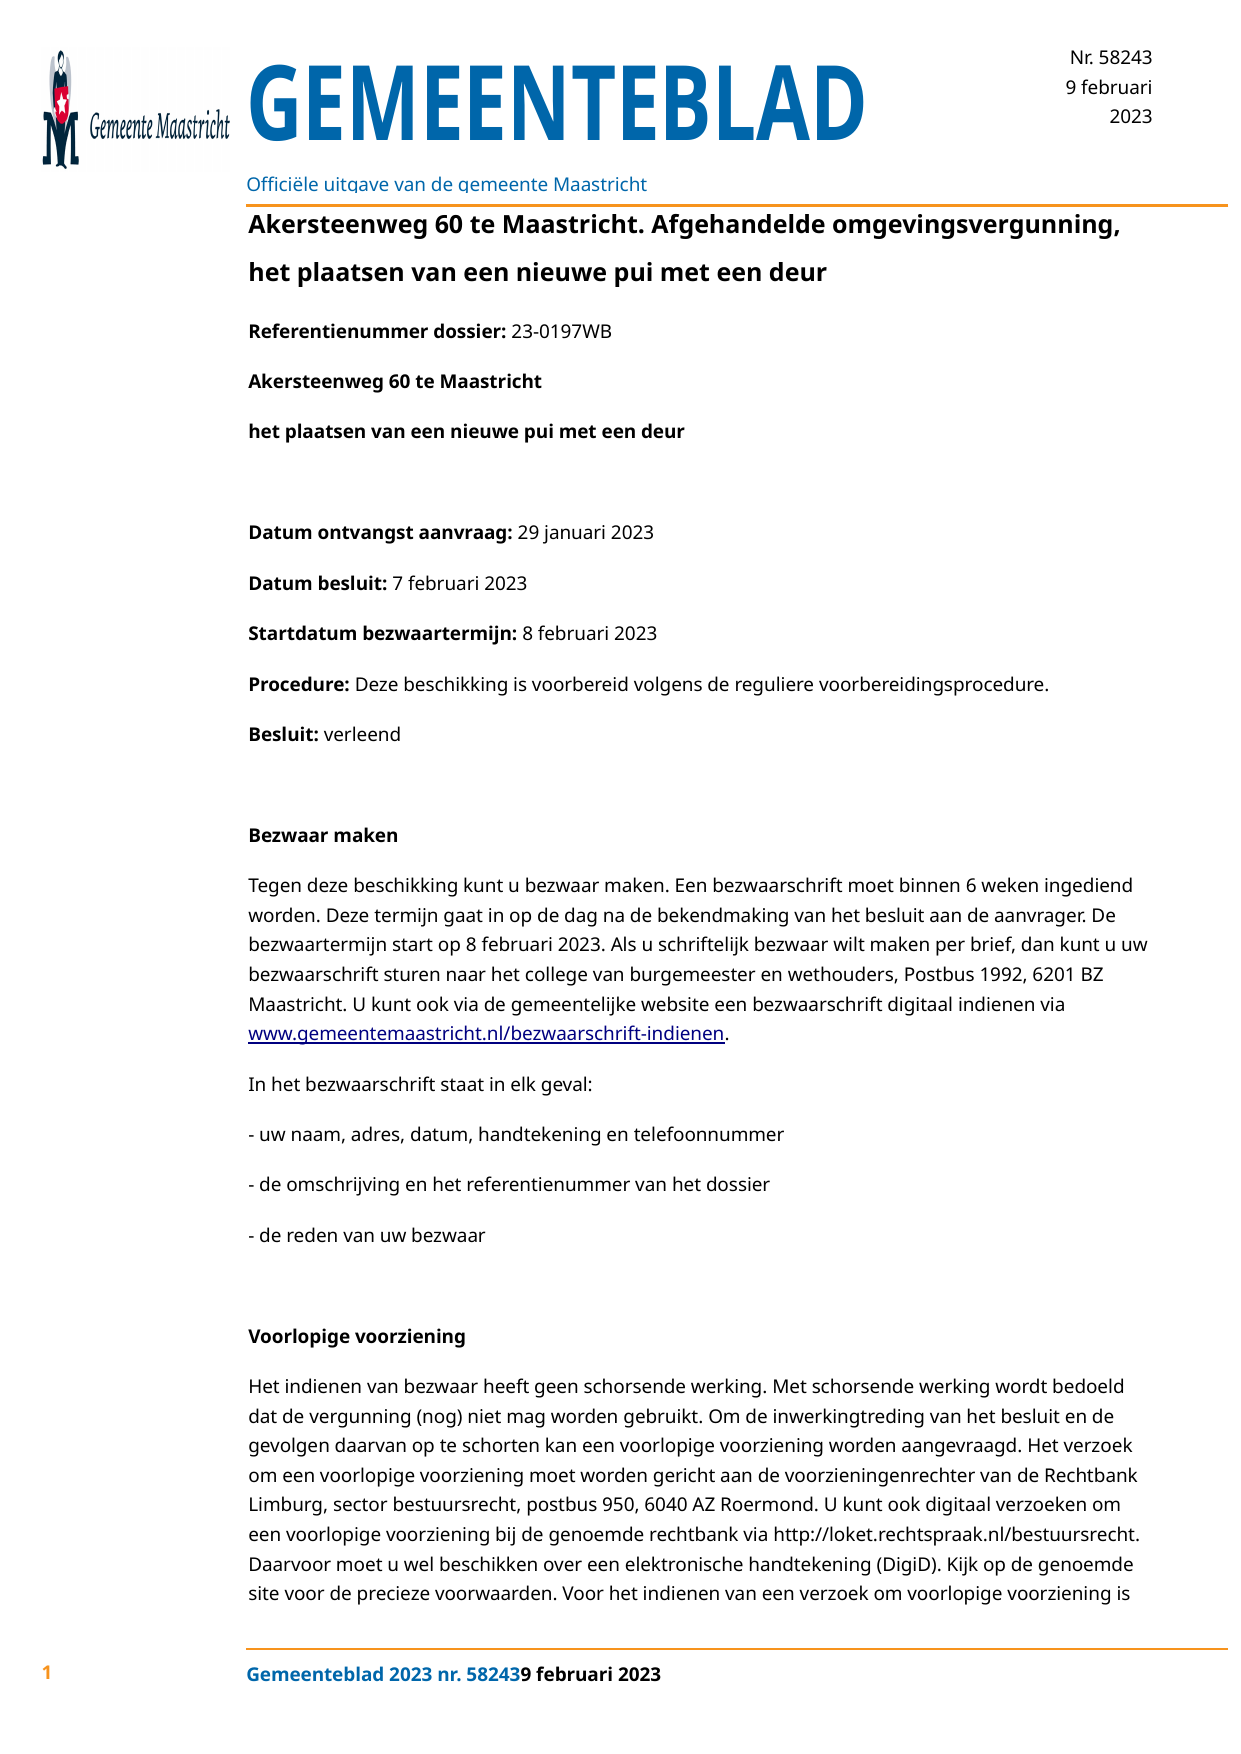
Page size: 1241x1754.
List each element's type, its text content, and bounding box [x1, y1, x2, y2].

text - de reden van uw bezwaar [248, 1222, 1152, 1248]
text Procedure: Deze beschikking is voorbereid volgens de reguliere voorbereidingsprocedure. [248, 671, 1152, 697]
text In het bezwaarschrift staat in elk geval: [248, 1071, 1152, 1097]
text Tegen deze beschikking kunt u bezwaar maken. Een bezwaarschrift moet binnen 6 weken ingediend worden. Deze termijn gaat in op de dag na de bekendmaking van het besluit aan de aanvrager. De bezwaartermijn start op 8 februari 2023. Als u schriftelijk bezwaar wilt maken per brief, dan kunt u uw bezwaarschrift sturen naar het college van burgemeester en wethouders, Postbus 1992, 6201 BZ Maastricht. U kunt ook via de gemeentelijke website een bezwaarschrift digitaal indienen via www.gemeentemaastricht.nl/bezwaarschrift-indienen. [248, 872, 1152, 1046]
text het plaatsen van een nieuwe pui met een deur [248, 419, 1152, 444]
text Startdatum bezwaartermijn: 8 februari 2023 [248, 620, 1152, 646]
text Akersteenweg 60 te Maastricht [248, 368, 1152, 394]
text Akersteenweg 60 te Maastricht. Afgehandelde omgevingsvergunning, het plaatsen van een nieuwe pui met een deur [248, 207, 1152, 288]
picture [41, 47, 231, 172]
text Datum ontvangst aanvraag: 29 januari 2023 [248, 519, 1152, 545]
text - de omschrijving en het referentienummer van het dossier [248, 1172, 1152, 1197]
text - uw naam, adres, datum, handtekening en telefoonnummer [248, 1121, 1152, 1147]
text Het indienen van bezwaar heeft geen schorsende werking. Met schorsende werking wordt bedoeld dat de vergunning (nog) niet mag worden gebruikt. Om de inwerkingtreding van het besluit en de gevolgen daarvan op te schorten kan een voorlopige voorziening worden aangevraagd. Het verzoek om een voorlopige voorziening moet worden gericht aan de voorzieningenrechter van de Rechtbank Limburg, sector bestuursrecht, postbus 950, 6040 AZ Roermond. U kunt ook digitaal verzoeken om een voorlopige voorziening bij de genoemde rechtbank via http://loket.rechtspraak.nl/bestuursrecht. Daarvoor moet u wel beschikken over een elektronische handtekening (DigiD). Kijk op de genoemde site voor de precieze voorwaarden. Voor het indienen van een verzoek om voorlopige voorziening is [248, 1373, 1152, 1606]
text Referentienummer dossier: 23-0197WB [248, 318, 1152, 344]
text Voorlopige voorziening [248, 1323, 1152, 1349]
text Bezwaar maken [248, 822, 1152, 848]
text Besluit: verleend [248, 721, 1152, 747]
text Datum besluit: 7 februari 2023 [248, 570, 1152, 596]
